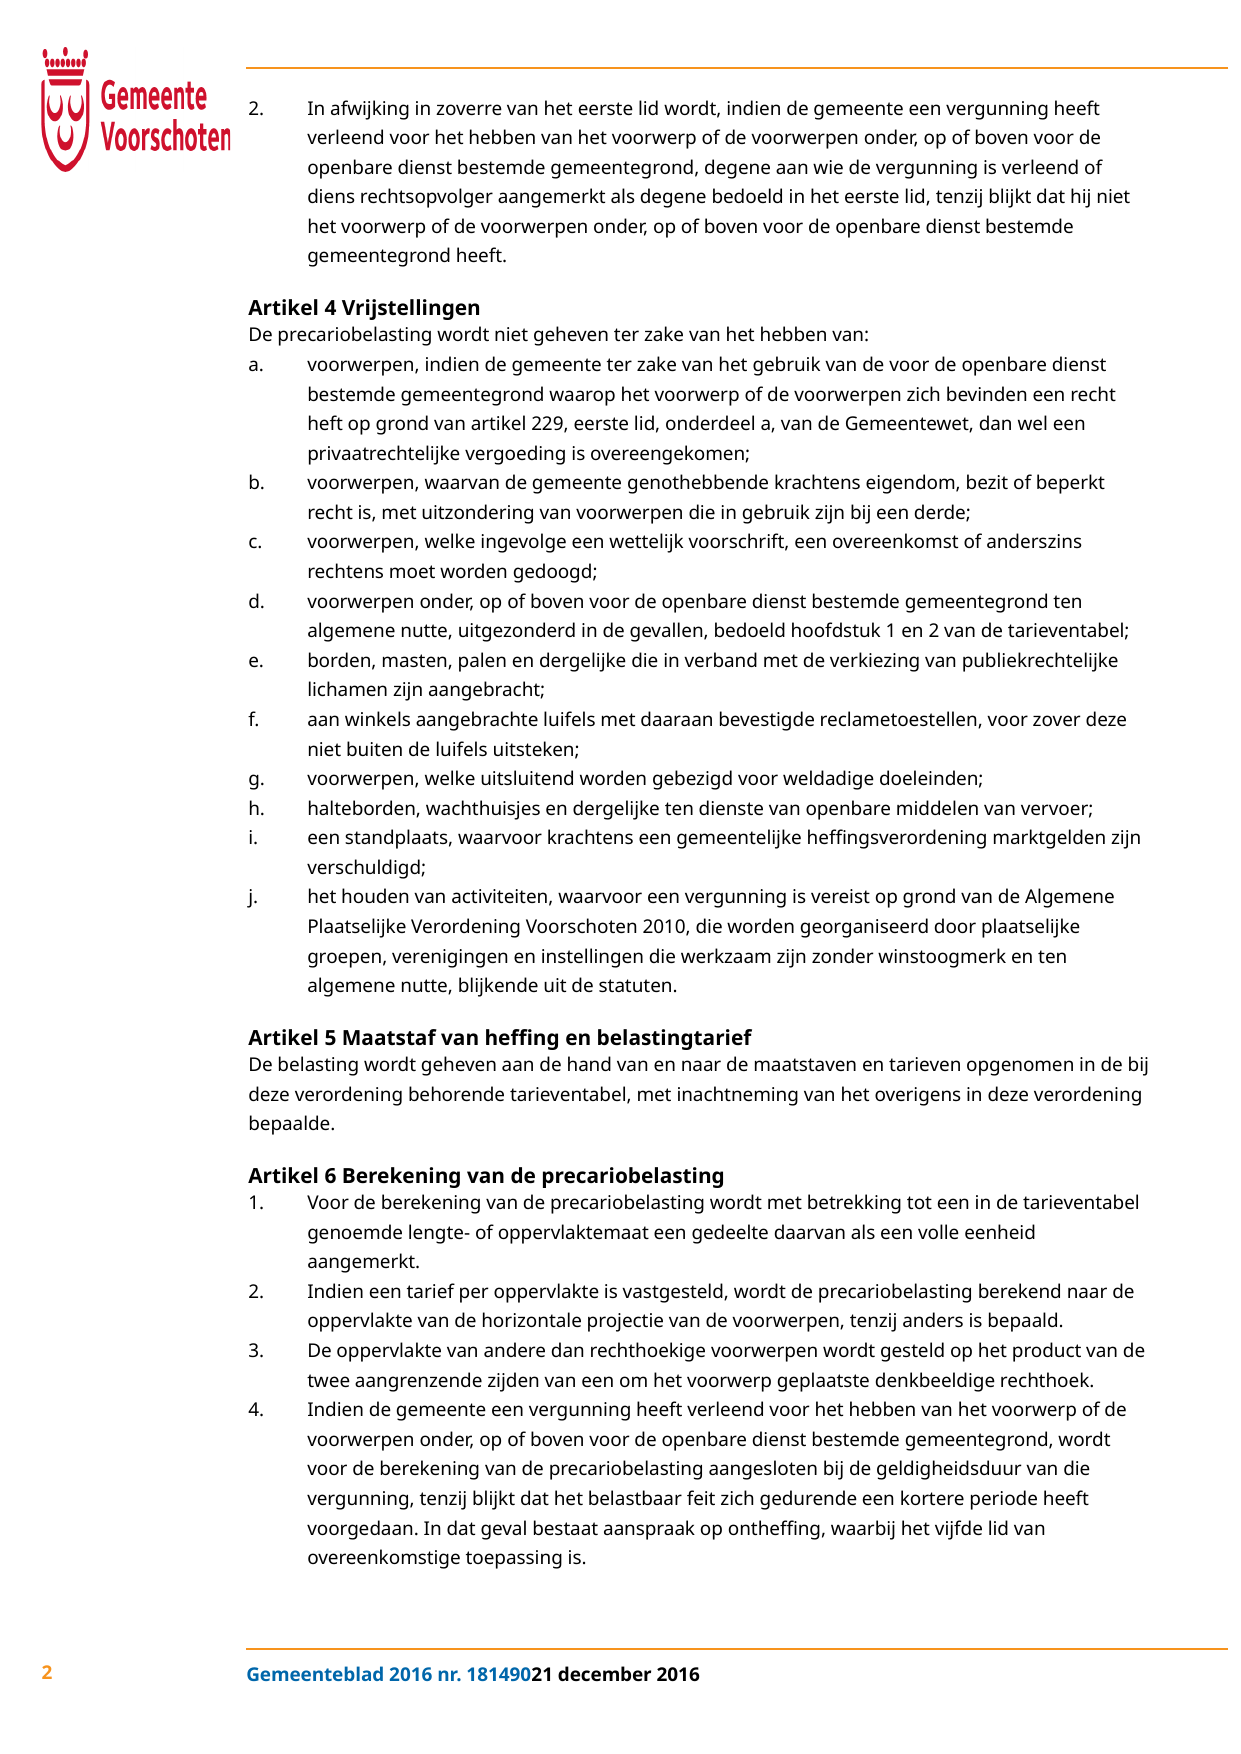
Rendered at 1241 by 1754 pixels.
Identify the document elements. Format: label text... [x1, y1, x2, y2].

picture [41, 47, 231, 172]
list aan winkels aangebrachte luifels met daaraan bevestigde reclametoestellen, voor zover deze niet buiten de luifels uitsteken; [248, 706, 1152, 761]
list Indien een tarief per oppervlakte is vastgesteld, wordt de precariobelasting berekend naar de oppervlakte van de horizontale projectie van de voorwerpen, tenzij anders is bepaald. [248, 1278, 1152, 1333]
list voorwerpen onder, op of boven voor de openbare dienst bestemde gemeentegrond ten algemene nutte, uitgezonderd in de gevallen, bedoeld hoofdstuk 1 en 2 van de tarieventabel; [248, 588, 1152, 643]
list De oppervlakte van andere dan rechthoekige voorwerpen wordt gesteld op het product van de twee aangrenzende zijden van een om het voorwerp geplaatste denkbeeldige rechthoek. [248, 1337, 1152, 1392]
list Voor de berekening van de precariobelasting wordt met betrekking tot een in de tarieventabel genoemde lengte- of oppervlaktemaat een gedeelte daarvan als een volle eenheid aangemerkt. [248, 1189, 1152, 1274]
text Artikel 6 Berekening van de precariobelasting [248, 1161, 1152, 1189]
list voorwerpen, welke ingevolge een wettelijk voorschrift, een overeenkomst of anderszins rechtens moet worden gedoogd; [248, 529, 1152, 584]
list Indien de gemeente een vergunning heeft verleend voor het hebben van het voorwerp of de voorwerpen onder, op of boven voor de openbare dienst bestemde gemeentegrond, wordt voor de berekening van de precariobelasting aangesloten bij de geldigheidsduur van die vergunning, tenzij blijkt dat het belastbaar feit zich gedurende een kortere periode heeft voorgedaan. In dat geval bestaat aanspraak op ontheffing, waarbij het vijfde lid van overeenkomstige toepassing is. [248, 1396, 1152, 1570]
list halteborden, wachthuisjes en dergelijke ten dienste van openbare middelen van vervoer; [248, 795, 1152, 821]
list het houden van activiteiten, waarvoor een vergunning is vereist op grond van de Algemene Plaatselijke Verordening Voorschoten 2010, die worden georganiseerd door plaatselijke groepen, verenigingen en instellingen die werkzaam zijn zonder winstoogmerk en ten algemene nutte, blijkende uit de statuten. [248, 884, 1152, 998]
text Artikel 4 Vrijstellingen [248, 293, 1152, 322]
list borden, masten, palen en dergelijke die in verband met de verkiezing van publiekrechtelijke lichamen zijn aangebracht; [248, 647, 1152, 702]
text De precariobelasting wordt niet geheven ter zake van het hebben van: [248, 322, 1152, 347]
text De belasting wordt geheven aan de hand van en naar de maatstaven en tarieven opgenomen in de bij deze verordening behorende tarieventabel, met inachtneming van het overigens in deze verordening bepaalde. [248, 1051, 1152, 1136]
list voorwerpen, waarvan de gemeente genothebbende krachtens eigendom, bezit of beperkt recht is, met uitzondering van voorwerpen die in gebruik zijn bij een derde; [248, 469, 1152, 525]
text Artikel 5 Maatstaf van heffing en belastingtarief [248, 1023, 1152, 1051]
list In afwijking in zoverre van het eerste lid wordt, indien de gemeente een vergunning heeft verleend voor het hebben van het voorwerp of de voorwerpen onder, op of boven voor de openbare dienst bestemde gemeentegrond, degene aan wie de vergunning is verleend of diens rechtsopvolger aangemerkt als degene bedoeld in het eerste lid, tenzij blijkt dat hij niet het voorwerp of de voorwerpen onder, op of boven voor de openbare dienst bestemde gemeentegrond heeft. [248, 95, 1152, 268]
list voorwerpen, welke uitsluitend worden gebezigd voor weldadige doeleinden; [248, 765, 1152, 791]
list een standplaats, waarvoor krachtens een gemeentelijke heffingsverordening marktgelden zijn verschuldigd; [248, 824, 1152, 880]
list voorwerpen, indien de gemeente ter zake van het gebruik van de voor de openbare dienst bestemde gemeentegrond waarop het voorwerp of de voorwerpen zich bevinden een recht heft op grond van artikel 229, eerste lid, onderdeel a, van de Gemeentewet, dan wel een privaatrechtelijke vergoeding is overeengekomen; [248, 351, 1152, 466]
